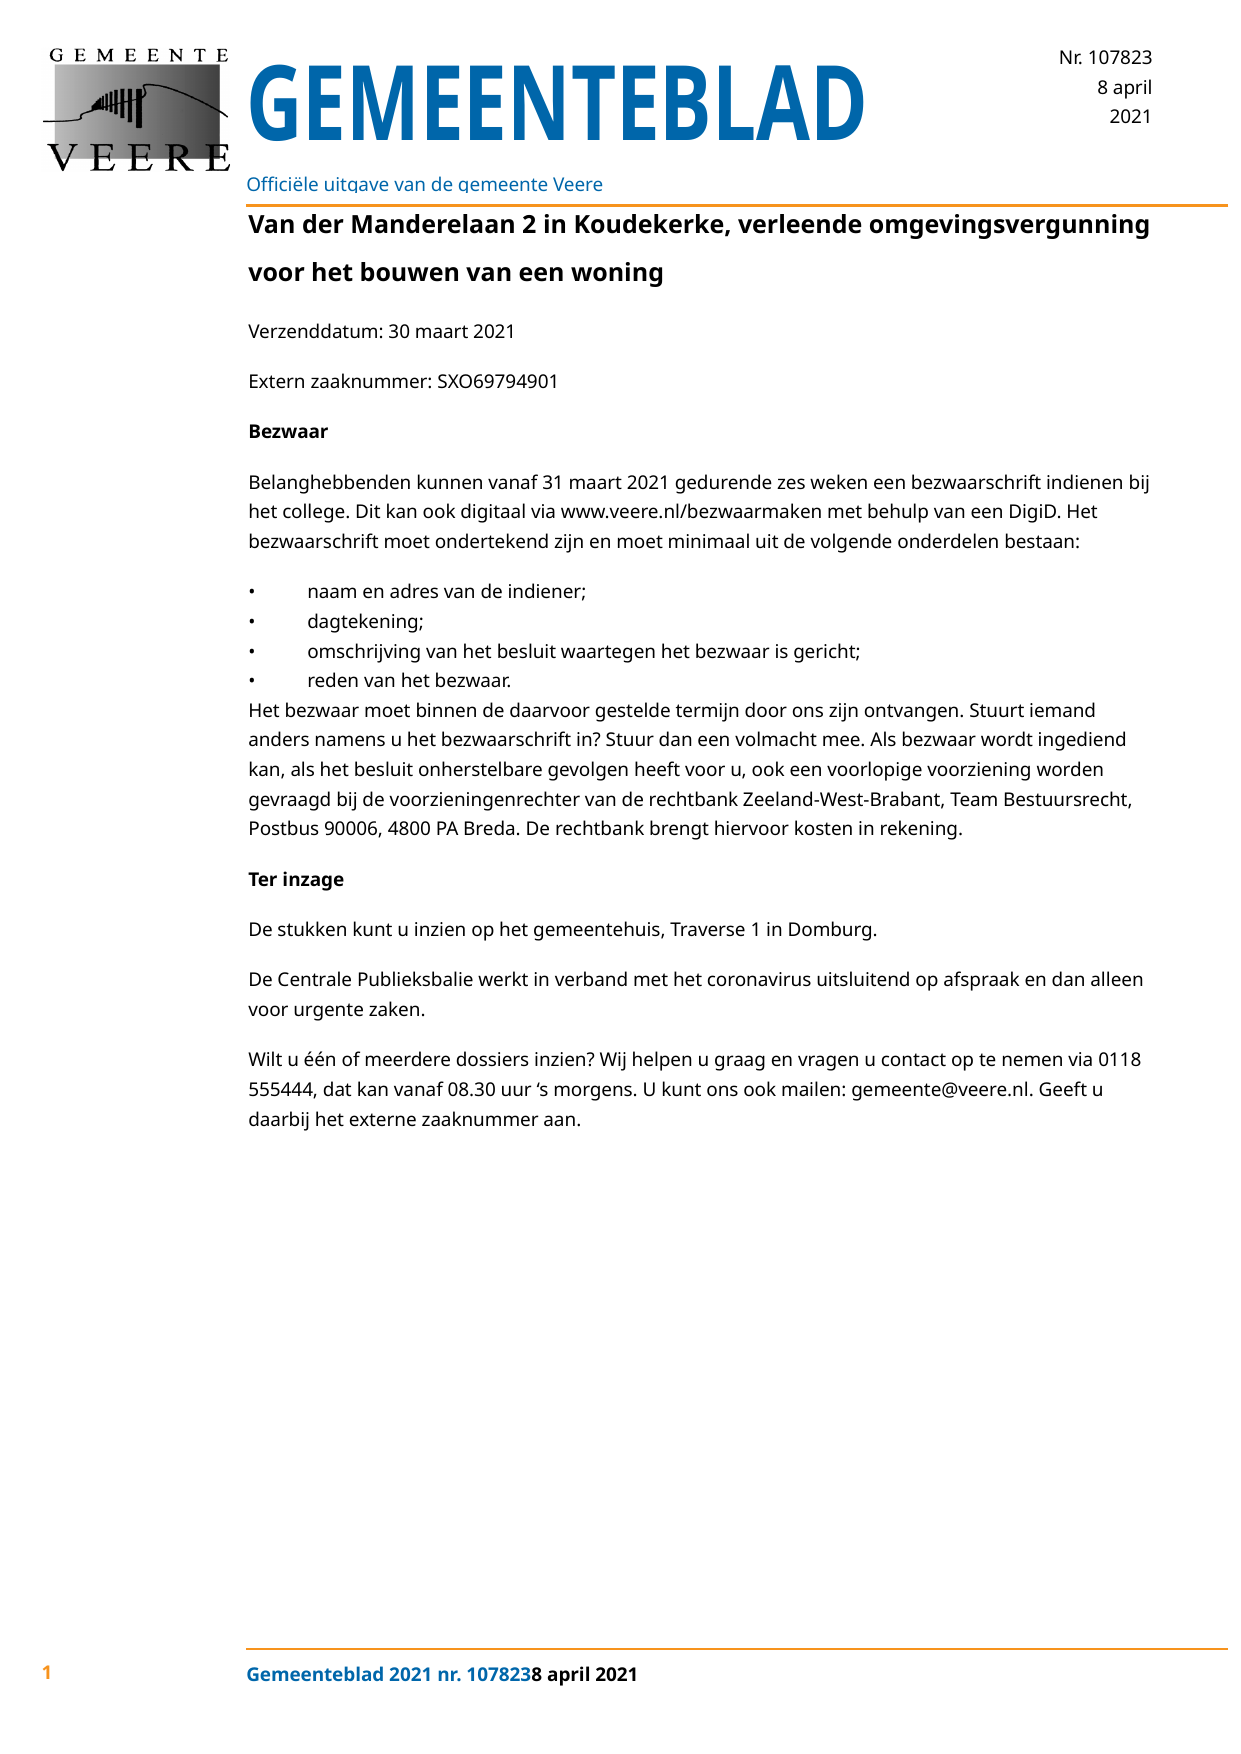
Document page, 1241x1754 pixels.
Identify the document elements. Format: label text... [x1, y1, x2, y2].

list reden van het bezwaar. [248, 667, 1152, 693]
list omschrijving van het besluit waartegen het bezwaar is gericht; [248, 638, 1152, 664]
picture [41, 47, 231, 172]
text Het bezwaar moet binnen de daarvoor gestelde termijn door ons zijn ontvangen. Stuurt iemand anders namens u het bezwaarschrift in? Stuur dan een volmacht mee. Als bezwaar wordt ingediend kan, als het besluit onherstelbare gevolgen heeft voor u, ook een voorlopige voorziening worden gevraagd bij de voorzieningenrechter van de rechtbank Zeeland-West-Brabant, Team Bestuursrecht, Postbus 90006, 4800 PA Breda. De rechtbank brengt hiervoor kosten in rekening. [248, 697, 1152, 841]
text Verzenddatum: 30 maart 2021 [248, 318, 1152, 344]
text De stukken kunt u inzien op het gemeentehuis, Traverse 1 in Domburg. [248, 916, 1152, 942]
list naam en adres van de indiener; [248, 579, 1152, 604]
text Ter inzage [248, 866, 1152, 892]
text De Centrale Publieksbalie werkt in verband met het coronavirus uitsluitend op afspraak en dan alleen voor urgente zaken. [248, 967, 1152, 1022]
text Wilt u één of meerdere dossiers inzien? Wij helpen u graag en vragen u contact op te nemen via 0118 555444, dat kan vanaf 08.30 uur ‘s morgens. U kunt ons ook mailen: gemeente@veere.nl. Geeft u daarbij het externe zaaknummer aan. [248, 1047, 1152, 1132]
text Belanghebbenden kunnen vanaf 31 maart 2021 gedurende zes weken een bezwaarschrift indienen bij het college. Dit kan ook digitaal via www.veere.nl/bezwaarmaken met behulp van een DigiD. Het bezwaarschrift moet ondertekend zijn en moet minimaal uit de volgende onderdelen bestaan: [248, 469, 1152, 554]
text Bezwaar [248, 419, 1152, 444]
text Extern zaaknummer: SXO69794901 [248, 368, 1152, 394]
list dagtekening; [248, 608, 1152, 634]
text Van der Manderelaan 2 in Koudekerke, verleende omgevingsvergunning voor het bouwen van een woning [248, 207, 1152, 288]
